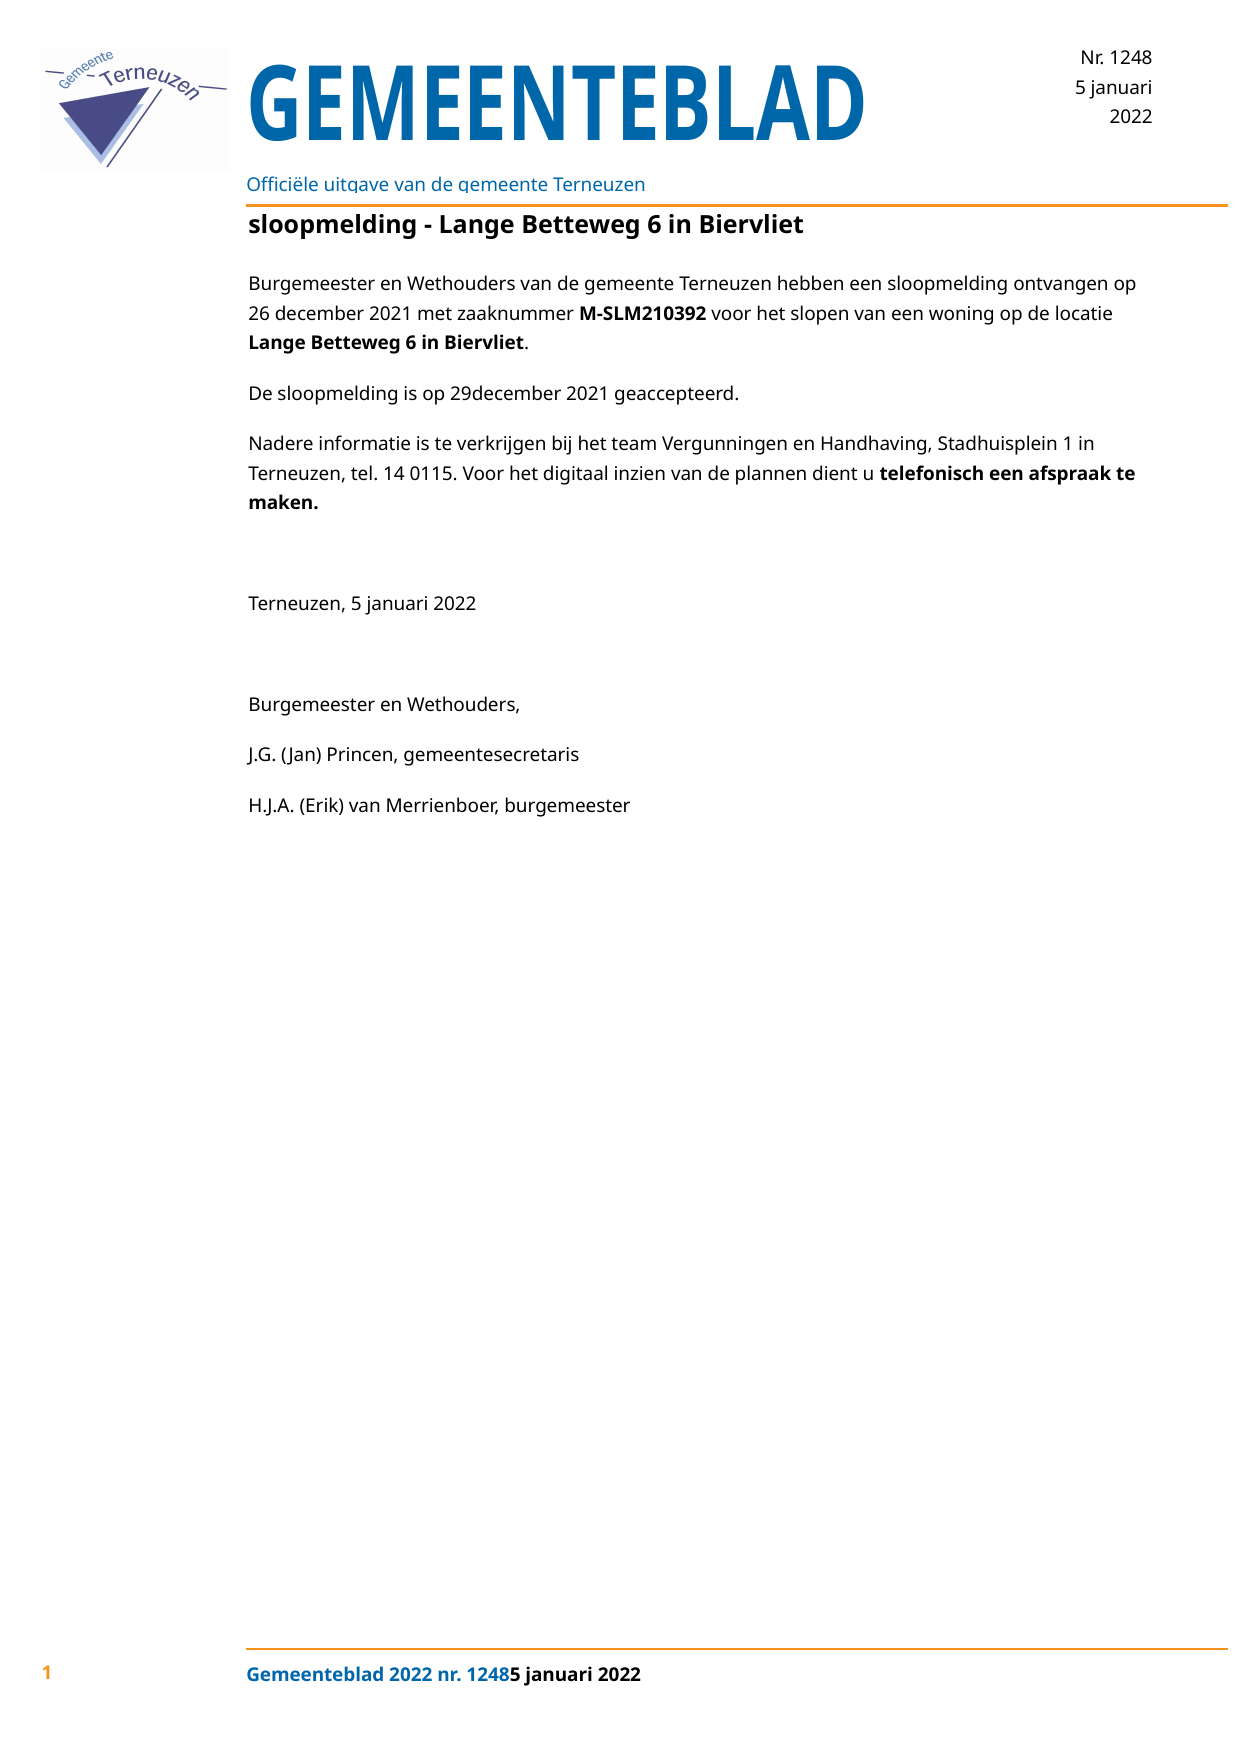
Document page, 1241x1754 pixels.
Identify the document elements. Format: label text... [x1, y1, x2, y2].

text Terneuzen, 5 januari 2022 [248, 590, 1152, 616]
picture [41, 47, 231, 172]
text De sloopmelding is op 29december 2021 geaccepteerd. [248, 380, 1152, 406]
text J.G. (Jan) Princen, gemeentesecretaris [248, 742, 1152, 767]
text Burgemeester en Wethouders van de gemeente Terneuzen hebben een sloopmelding ontvangen op 26 december 2021 met zaaknummer M-SLM210392 voor het slopen van een woning op de locatie Lange Betteweg 6 in Biervliet. [248, 270, 1152, 355]
text sloopmelding - Lange Betteweg 6 in Biervliet [248, 207, 1152, 241]
text Nadere informatie is te verkrijgen bij het team Vergunningen en Handhaving, Stadhuisplein 1 in Terneuzen, tel. 14 0115. Voor het digitaal inzien van de plannen dient u telefonisch een afspraak te maken. [248, 430, 1152, 515]
text Burgemeester en Wethouders, [248, 691, 1152, 717]
text H.J.A. (Erik) van Merrienboer, burgemeester [248, 792, 1152, 818]
